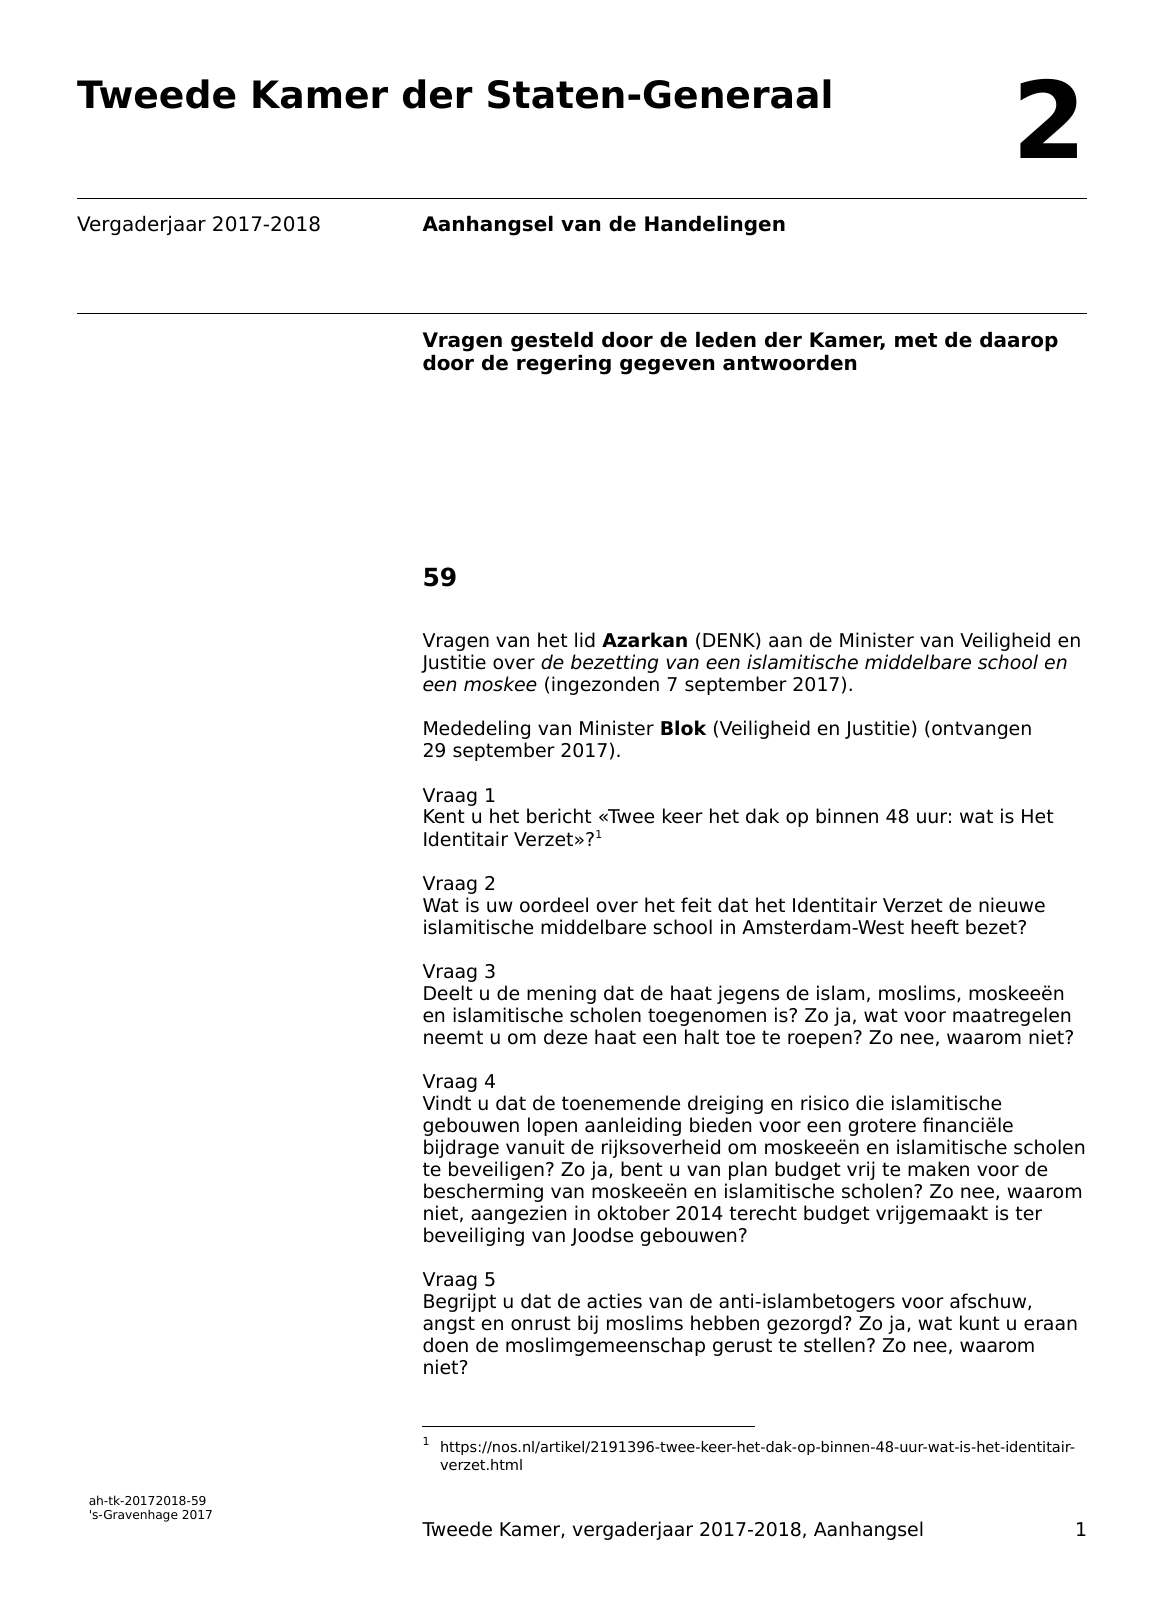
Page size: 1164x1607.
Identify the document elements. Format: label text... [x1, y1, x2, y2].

text Vraag 2 [422, 873, 1087, 894]
text Deelt u de mening dat de haat jegens de islam, moslims, moskeeën en islamitische scholen toegenomen is? Zo ja, wat voor maatregelen neemt u om deze haat een halt toe te roepen? Zo nee, waarom niet? [422, 983, 1087, 1049]
text ah-tk-20172018-59 [88, 1494, 323, 1508]
text Vraag 3 [422, 961, 1087, 983]
text 59 [422, 563, 1087, 592]
table_header 2 [886, 59, 1087, 198]
table_cell Vergaderjaar 2017-2018 [77, 199, 422, 313]
text Kent u het bericht «Twee keer het dak op binnen 48 uur: wat is Het Identitair Verzet»? [422, 806, 1087, 850]
text Vraag 1 [422, 784, 1087, 806]
table_header Tweede Kamer der Staten-Generaal [77, 59, 886, 198]
text 's-Gravenhage 2017 [88, 1508, 323, 1522]
text Vragen van het lid Azarkan (DENK) aan de Minister van Veiligheid en Justitie over de bezetting van een islamitische middelbare school en een moskee (ingezonden 7 september 2017). [422, 630, 1087, 696]
table_cell [77, 314, 422, 375]
text Begrijpt u dat de acties van de anti-islambetogers voor afschuw, angst en onrust bij moslims hebben gezorgd? Zo ja, wat kunt u eraan doen de moslimgemeenschap gerust te stellen? Zo nee, waarom niet? [422, 1291, 1087, 1379]
text Mededeling van Minister Blok (Veiligheid en Justitie) (ontvangen 29 september 2017). [422, 718, 1087, 762]
text https://nos.nl/artikel/2191396-twee-keer-het-dak-op-binnen-48-uur-wat-is-het-identitair-verzet.html [422, 1435, 1087, 1474]
text Vindt u dat de toenemende dreiging en risico die islamitische gebouwen lopen aanleiding bieden voor een grotere financiële bijdrage vanuit de rijksoverheid om moskeeën en islamitische scholen te beveiligen? Zo ja, bent u van plan budget vrij te maken voor de bescherming van moskeeën en islamitische scholen? Zo nee, waarom niet, aangezien in oktober 2014 terecht budget vrijgemaakt is ter beveiliging van Joodse gebouwen? [422, 1093, 1087, 1247]
text Vraag 5 [422, 1269, 1087, 1291]
text Wat is uw oordeel over het feit dat het Identitair Verzet de nieuwe islamitische middelbare school in Amsterdam-West heeft bezet? [422, 894, 1087, 938]
table_cell Vragen gesteld door de leden der Kamer, met de daarop door de regering gegeven antwoorden [422, 314, 1087, 375]
table_cell Aanhangsel van de Handelingen [422, 199, 1087, 313]
text Vraag 4 [422, 1071, 1087, 1093]
